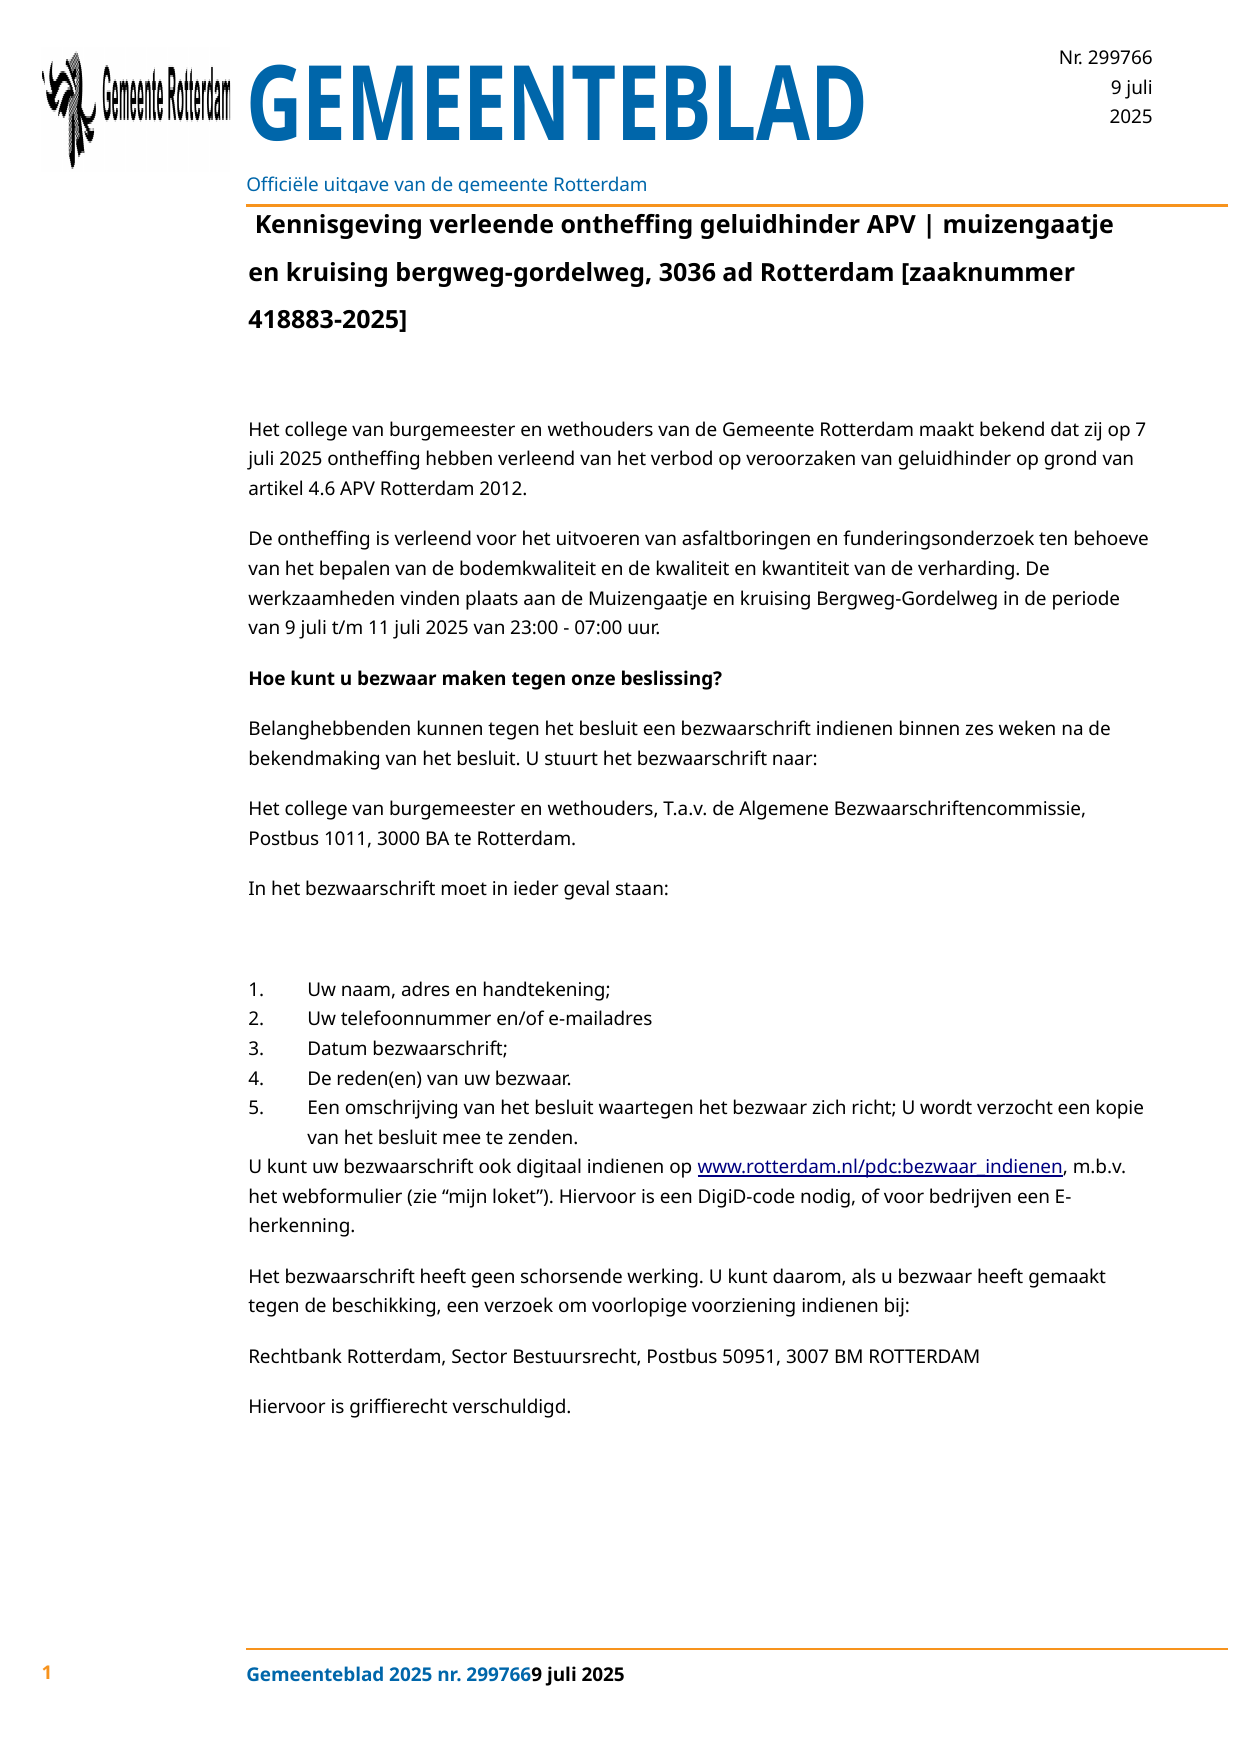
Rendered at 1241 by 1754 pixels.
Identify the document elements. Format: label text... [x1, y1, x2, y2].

text De ontheffing is verleend voor het uitvoeren van asfaltboringen en funderingsonderzoek ten behoeve van het bepalen van de bodemkwaliteit en de kwaliteit en kwantiteit van de verharding. De werkzaamheden vinden plaats aan de Muizengaatje en kruising Bergweg-Gordelweg in de periode van 9 juli t/m 11 juli 2025 van 23:00 - 07:00 uur. [248, 526, 1152, 640]
text Belanghebbenden kunnen tegen het besluit een bezwaarschrift indienen binnen zes weken na de bekendmaking van het besluit. U stuurt het bezwaarschrift naar: [248, 715, 1152, 770]
text In het bezwaarschrift moet in ieder geval staan: [248, 875, 1152, 901]
text Het bezwaarschrift heeft geen schorsende werking. U kunt daarom, als u bezwaar heeft gemaakt tegen de beschikking, een verzoek om voorlopige voorziening indienen bij: [248, 1263, 1152, 1318]
list Datum bezwaarschrift; [248, 1035, 1152, 1061]
text Rechtbank Rotterdam, Sector Bestuursrecht, Postbus 50951, 3007 BM ROTTERDAM [248, 1343, 1152, 1369]
list Een omschrijving van het besluit waartegen het bezwaar zich richt; U wordt verzocht een kopie van het besluit mee te zenden. [248, 1094, 1152, 1149]
list Uw naam, adres en handtekening; [248, 976, 1152, 1002]
text Het college van burgemeester en wethouders, T.a.v. de Algemene Bezwaarschriftencommissie, Postbus 1011, 3000 BA te Rotterdam. [248, 795, 1152, 850]
list Uw telefoonnummer en/of e-mailadres [248, 1006, 1152, 1031]
text Hoe kunt u bezwaar maken tegen onze beslissing? [248, 665, 1152, 690]
text Kennisgeving verleende ontheffing geluidhinder APV | muizengaatje en kruising bergweg-gordelweg, 3036 ad Rotterdam [zaaknummer 418883-2025] [248, 207, 1152, 336]
picture [41, 47, 231, 172]
text Hiervoor is griffierecht verschuldigd. [248, 1393, 1152, 1419]
list De reden(en) van uw bezwaar. [248, 1065, 1152, 1090]
text Het college van burgemeester en wethouders van de Gemeente Rotterdam maakt bekend dat zij op 7 juli 2025 ontheffing hebben verleend van het verbod op veroorzaken van geluidhinder op grond van artikel 4.6 APV Rotterdam 2012. [248, 416, 1152, 501]
text U kunt uw bezwaarschrift ook digitaal indienen op www.rotterdam.nl/pdc:bezwaar_indienen, m.b.v. het webformulier (zie “mijn loket”). Hiervoor is een DigiD-code nodig, of voor bedrijven een E-herkenning. [248, 1153, 1152, 1238]
